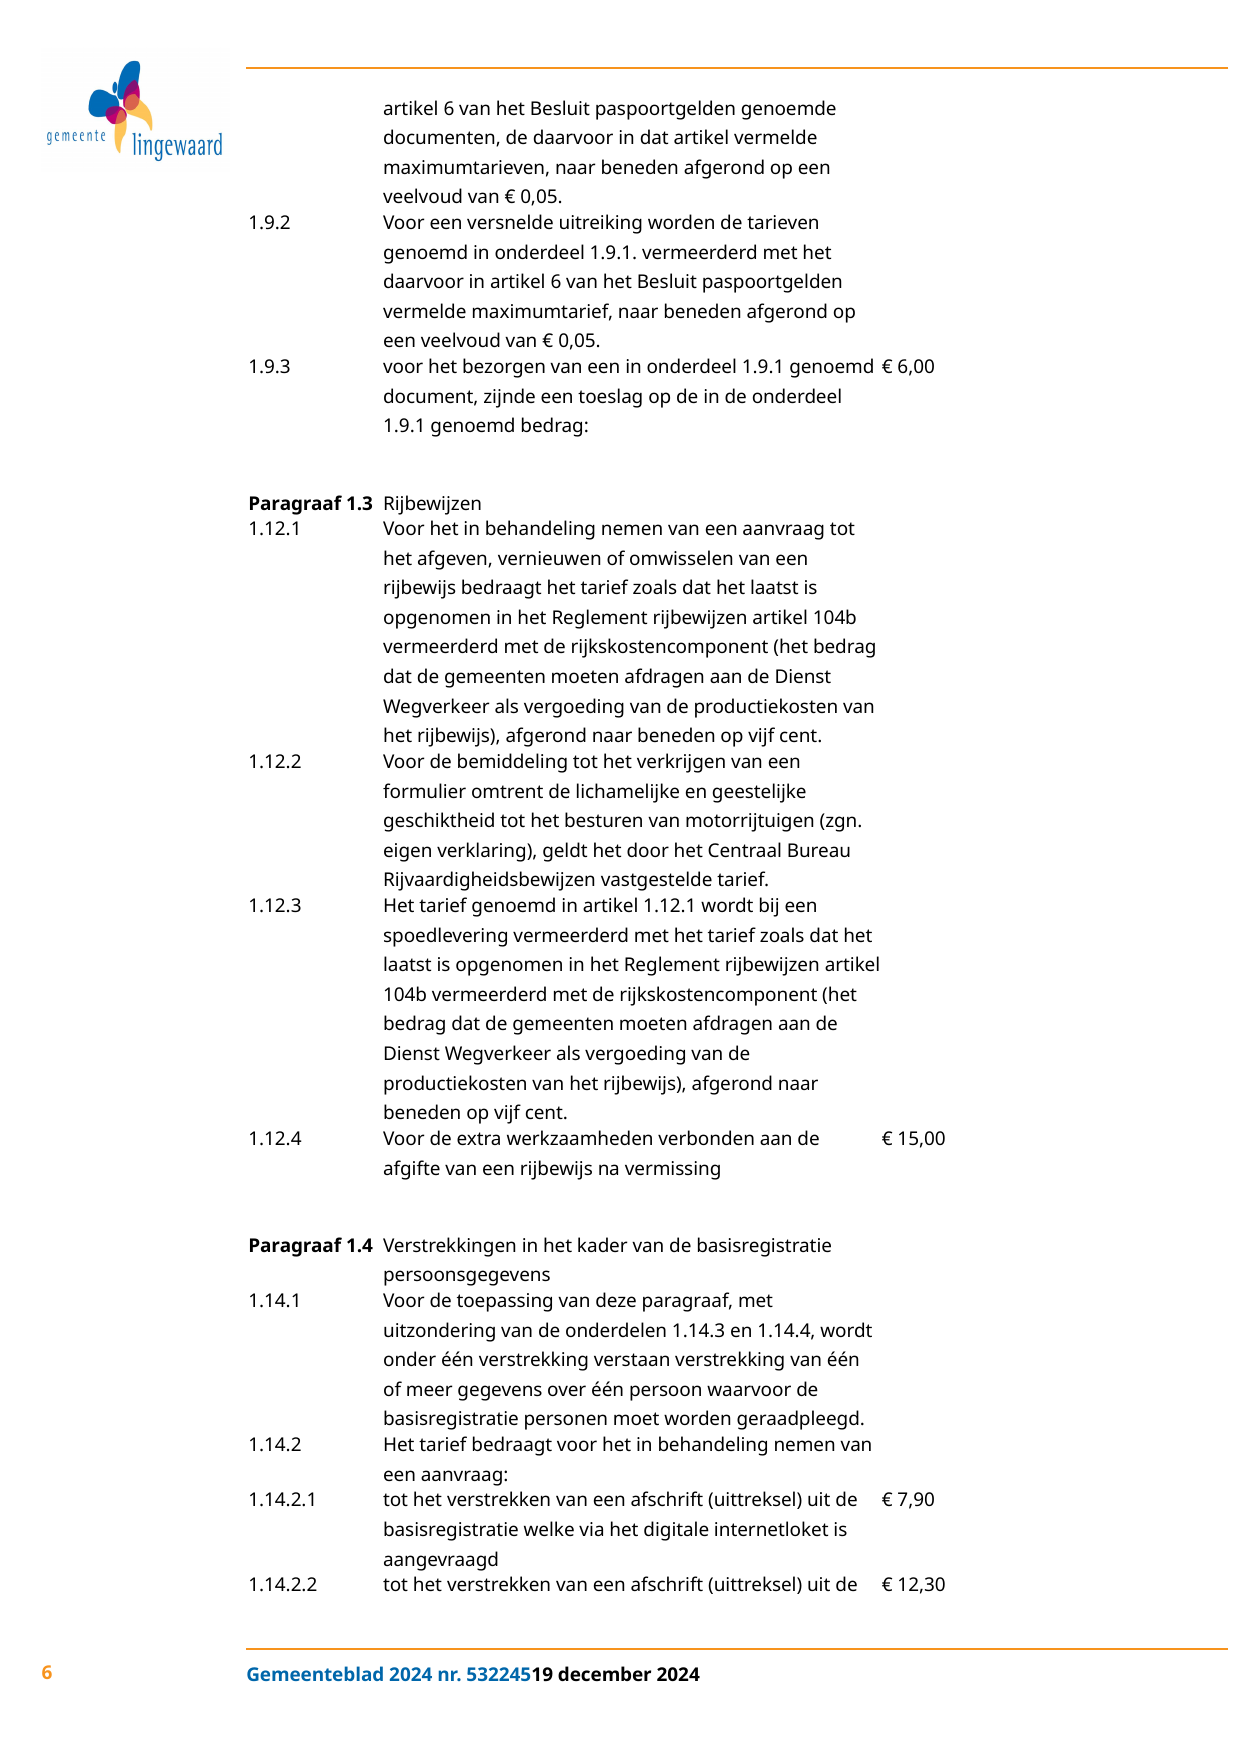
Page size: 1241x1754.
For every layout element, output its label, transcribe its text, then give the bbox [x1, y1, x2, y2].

table_cell [1017, 515, 1152, 748]
table_cell [248, 95, 383, 209]
table_cell [383, 1180, 882, 1206]
table_cell [1017, 748, 1152, 892]
table_cell 1.9.3 [248, 353, 383, 438]
table_cell 1.14.2.2 [248, 1571, 383, 1597]
table_cell [1017, 1571, 1152, 1597]
table_cell [1017, 438, 1152, 464]
table_cell [1017, 353, 1152, 438]
table_cell Het tarief genoemd in artikel 1.12.1 wordt bij een spoedlevering vermeerderd met het tarief zoals dat het laatst is opgenomen in het Reglement rijbewijzen artikel 104b vermeerderd met de rijkskostencomponent (het bedrag dat de gemeenten moeten afdragen aan de Dienst Wegverkeer als vergoeding van de productiekosten van het rijbewijs), afgerond naar beneden op vijf cent. [383, 892, 882, 1125]
table_cell [383, 1206, 882, 1232]
table_cell Voor een versnelde uitreiking worden de tarieven genoemd in onderdeel 1.9.1. vermeerderd met het daarvoor in artikel 6 van het Besluit paspoortgelden vermelde maximumtarief, naar beneden afgerond op een veelvoud van € 0,05. [383, 209, 882, 353]
table_cell [1017, 209, 1152, 353]
table_cell [1017, 1206, 1152, 1232]
table_cell [1017, 490, 1152, 515]
table_cell 1.12.3 [248, 892, 383, 1125]
table_cell 1.9.2 [248, 209, 383, 353]
table_cell [1017, 1125, 1152, 1180]
table_cell [882, 892, 1017, 1125]
table_cell 1.12.4 [248, 1125, 383, 1180]
table_cell [248, 438, 383, 464]
table_cell Verstrekkingen in het kader van de basisregistratie persoonsgegevens [383, 1232, 882, 1287]
table_cell [882, 490, 1017, 515]
table_cell € 7,90 [882, 1487, 1017, 1571]
table_cell [1017, 464, 1152, 490]
table_cell [882, 438, 1017, 464]
table_cell 1.14.1 [248, 1287, 383, 1431]
table_cell [882, 1180, 1017, 1206]
table_cell Voor het in behandeling nemen van een aanvraag tot het afgeven, vernieuwen of omwisselen van een rijbewijs bedraagt het tarief zoals dat het laatst is opgenomen in het Reglement rijbewijzen artikel 104b vermeerderd met de rijkskostencomponent (het bedrag dat de gemeenten moeten afdragen aan de Dienst Wegverkeer als vergoeding van de productiekosten van het rijbewijs), afgerond naar beneden op vijf cent. [383, 515, 882, 748]
table_cell [383, 464, 882, 490]
picture [41, 47, 231, 172]
table_cell [882, 95, 1017, 209]
table_cell Paragraaf 1.4 [248, 1232, 383, 1287]
table_cell Het tarief bedraagt voor het in behandeling nemen van een aanvraag: [383, 1431, 882, 1487]
table_cell [248, 464, 383, 490]
table_cell tot het verstrekken van een afschrift (uittreksel) uit de [383, 1571, 882, 1597]
table_cell [1017, 1232, 1152, 1287]
table_cell 1.14.2.1 [248, 1487, 383, 1571]
table_cell voor het bezorgen van een in onderdeel 1.9.1 genoemd document, zijnde een toeslag op de in de onderdeel 1.9.1 genoemd bedrag: [383, 353, 882, 438]
table_cell [383, 438, 882, 464]
table_cell Voor de bemiddeling tot het verkrijgen van een formulier omtrent de lichamelijke en geestelijke geschiktheid tot het besturen van motorrijtuigen (zgn. eigen verklaring), geldt het door het Centraal Bureau Rijvaardigheidsbewijzen vastgestelde tarief. [383, 748, 882, 892]
table_cell [1017, 95, 1152, 209]
table_cell [1017, 1431, 1152, 1487]
table_cell [882, 1431, 1017, 1487]
table_cell artikel 6 van het Besluit paspoortgelden genoemde documenten, de daarvoor in dat artikel vermelde maximumtarieven, naar beneden afgerond op een veelvoud van € 0,05. [383, 95, 882, 209]
table_cell [1017, 1287, 1152, 1431]
table_cell [248, 1180, 383, 1206]
table_cell € 6,00 [882, 353, 1017, 438]
table_cell 1.14.2 [248, 1431, 383, 1487]
table_cell 1.12.1 [248, 515, 383, 748]
table_cell [882, 748, 1017, 892]
table_cell [1017, 1180, 1152, 1206]
table_cell [248, 1206, 383, 1232]
table_cell 1.12.2 [248, 748, 383, 892]
table_cell Rijbewijzen [383, 490, 882, 515]
table_cell [882, 209, 1017, 353]
table_cell [882, 515, 1017, 748]
table_cell [882, 464, 1017, 490]
table_cell Voor de toepassing van deze paragraaf, met uitzondering van de onderdelen 1.14.3 en 1.14.4, wordt onder één verstrekking verstaan verstrekking van één of meer gegevens over één persoon waarvoor de basisregistratie personen moet worden geraadpleegd. [383, 1287, 882, 1431]
table_cell Voor de extra werkzaamheden verbonden aan de afgifte van een rijbewijs na vermissing [383, 1125, 882, 1180]
table_cell € 15,00 [882, 1125, 1017, 1180]
table_cell € 12,30 [882, 1571, 1017, 1597]
table_cell [882, 1206, 1017, 1232]
table_cell [882, 1287, 1017, 1431]
table_cell [882, 1232, 1017, 1287]
table_cell tot het verstrekken van een afschrift (uittreksel) uit de basisregistratie welke via het digitale internetloket is aangevraagd [383, 1487, 882, 1571]
table_cell [1017, 892, 1152, 1125]
table_cell Paragraaf 1.3 [248, 490, 383, 515]
table_cell [1017, 1487, 1152, 1571]
